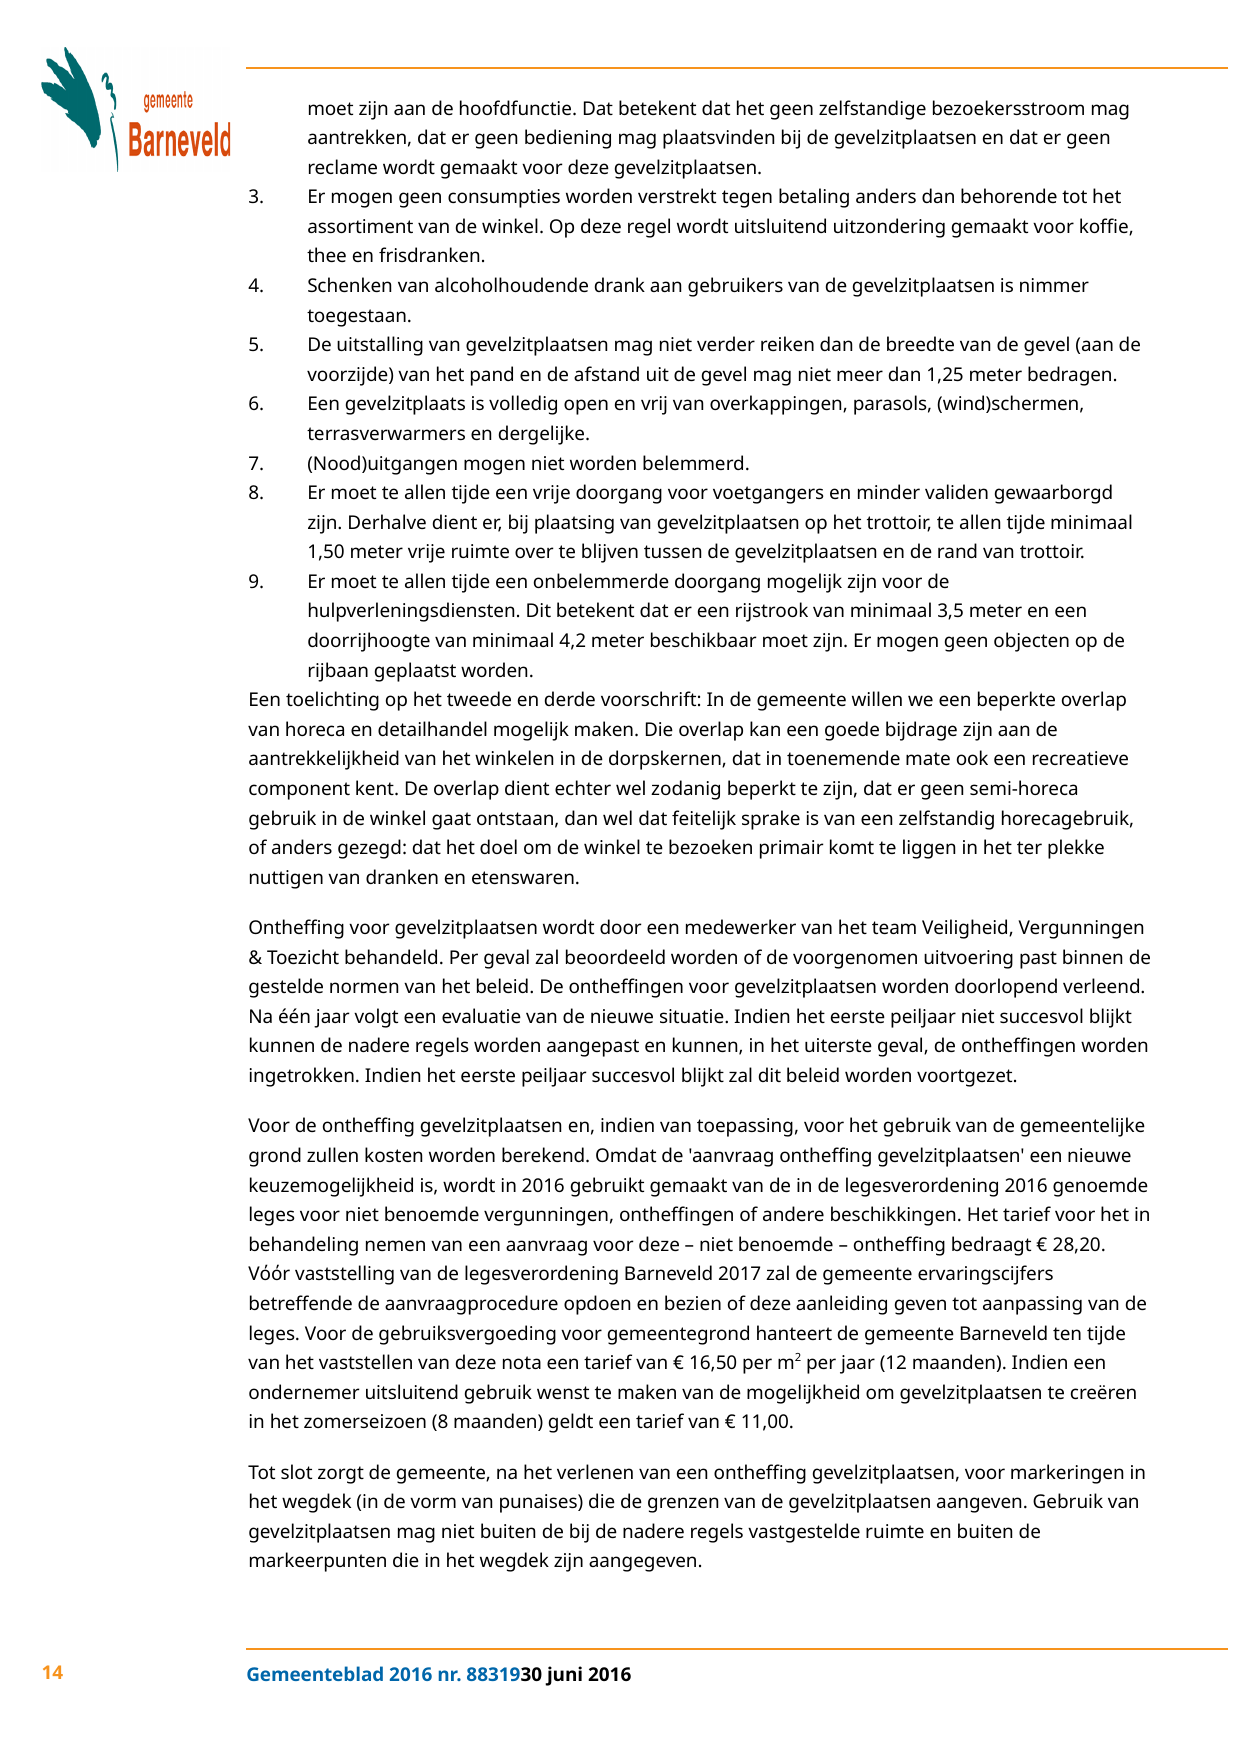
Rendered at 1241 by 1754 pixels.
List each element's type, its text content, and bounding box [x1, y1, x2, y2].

list Er moet te allen tijde een vrije doorgang voor voetgangers en minder validen gewaarborgd zijn. Derhalve dient er, bij plaatsing van gevelzitplaatsen op het trottoir, te allen tijde minimaal 1,50 meter vrije ruimte over te blijven tussen de gevelzitplaatsen en de rand van trottoir. [248, 479, 1152, 564]
picture [41, 47, 231, 172]
list De uitstalling van gevelzitplaatsen mag niet verder reiken dan de breedte van de gevel (aan de voorzijde) van het pand en de afstand uit de gevel mag niet meer dan 1,25 meter bedragen. [248, 331, 1152, 387]
text Voor de ontheffing gevelzitplaatsen en, indien van toepassing, voor het gebruik van de gemeentelijke grond zullen kosten worden berekend. Omdat de 'aanvraag ontheffing gevelzitplaatsen' een nieuwe keuzemogelijkheid is, wordt in 2016 gebruikt gemaakt van de in de legesverordening 2016 genoemde leges voor niet benoemde vergunningen, ontheffingen of andere beschikkingen. Het tarief voor het in behandeling nemen van een aanvraag voor deze – niet benoemde – ontheffing bedraagt € 28,20. Vόόr vaststelling van de legesverordening Barneveld 2017 zal de gemeente ervaringscijfers betreffende de aanvraagprocedure opdoen en bezien of deze aanleiding geven tot aanpassing van de leges. Voor de gebruiksvergoeding voor gemeentegrond hanteert de gemeente Barneveld ten tijde van het vaststellen van deze nota een tarief van € 16,50 per m2 per jaar (12 maanden). Indien een ondernemer uitsluitend gebruik wenst te maken van de mogelijkheid om gevelzitplaatsen te creëren in het zomerseizoen (8 maanden) geldt een tarief van € 11,00. [248, 1113, 1152, 1434]
list Schenken van alcoholhoudende drank aan gebruikers van de gevelzitplaatsen is nimmer toegestaan. [248, 272, 1152, 328]
text Ontheffing voor gevelzitplaatsen wordt door een medewerker van het team Veiligheid, Vergunningen & Toezicht behandeld. Per geval zal beoordeeld worden of de voorgenomen uitvoering past binnen de gestelde normen van het beleid. De ontheffingen voor gevelzitplaatsen worden doorlopend verleend. Na één jaar volgt een evaluatie van de nieuwe situatie. Indien het eerste peiljaar niet succesvol blijkt kunnen de nadere regels worden aangepast en kunnen, in het uiterste geval, de ontheffingen worden ingetrokken. Indien het eerste peiljaar succesvol blijkt zal dit beleid worden voortgezet. [248, 914, 1152, 1088]
text Een toelichting op het tweede en derde voorschrift: In de gemeente willen we een beperkte overlap van horeca en detailhandel mogelijk maken. Die overlap kan een goede bijdrage zijn aan de aantrekkelijkheid van het winkelen in de dorpskernen, dat in toenemende mate ook een recreatieve component kent. De overlap dient echter wel zodanig beperkt te zijn, dat er geen semi-horeca gebruik in de winkel gaat ontstaan, dan wel dat feitelijk sprake is van een zelfstandig horecagebruik, of anders gezegd: dat het doel om de winkel te bezoeken primair komt te liggen in het ter plekke nuttigen van dranken en etenswaren. [248, 686, 1152, 890]
list Een gevelzitplaats is volledig open en vrij van overkappingen, parasols, (wind)schermen, terrasverwarmers en dergelijke. [248, 391, 1152, 446]
list (Nood)uitgangen mogen niet worden belemmerd. [248, 450, 1152, 476]
list Er moet te allen tijde een onbelemmerde doorgang mogelijk zijn voor de hulpverleningsdiensten. Dit betekent dat er een rijstrook van minimaal 3,5 meter en een doorrijhoogte van minimaal 4,2 meter beschikbaar moet zijn. Er mogen geen objecten op de rijbaan geplaatst worden. [248, 568, 1152, 683]
text Tot slot zorgt de gemeente, na het verlenen van een ontheffing gevelzitplaatsen, voor markeringen in het wegdek (in de vorm van punaises) die de grenzen van de gevelzitplaatsen aangeven. Gebruik van gevelzitplaatsen mag niet buiten de bij de nadere regels vastgestelde ruimte en buiten de markeerpunten die in het wegdek zijn aangegeven. [248, 1459, 1152, 1573]
list Er mogen geen consumpties worden verstrekt tegen betaling anders dan behorende tot het assortiment van de winkel. Op deze regel wordt uitsluitend uitzondering gemaakt voor koffie, thee en frisdranken. [248, 183, 1152, 268]
list moet zijn aan de hoofdfunctie. Dat betekent dat het geen zelfstandige bezoekersstroom mag aantrekken, dat er geen bediening mag plaatsvinden bij de gevelzitplaatsen en dat er geen reclame wordt gemaakt voor deze gevelzitplaatsen. [248, 95, 1152, 180]
